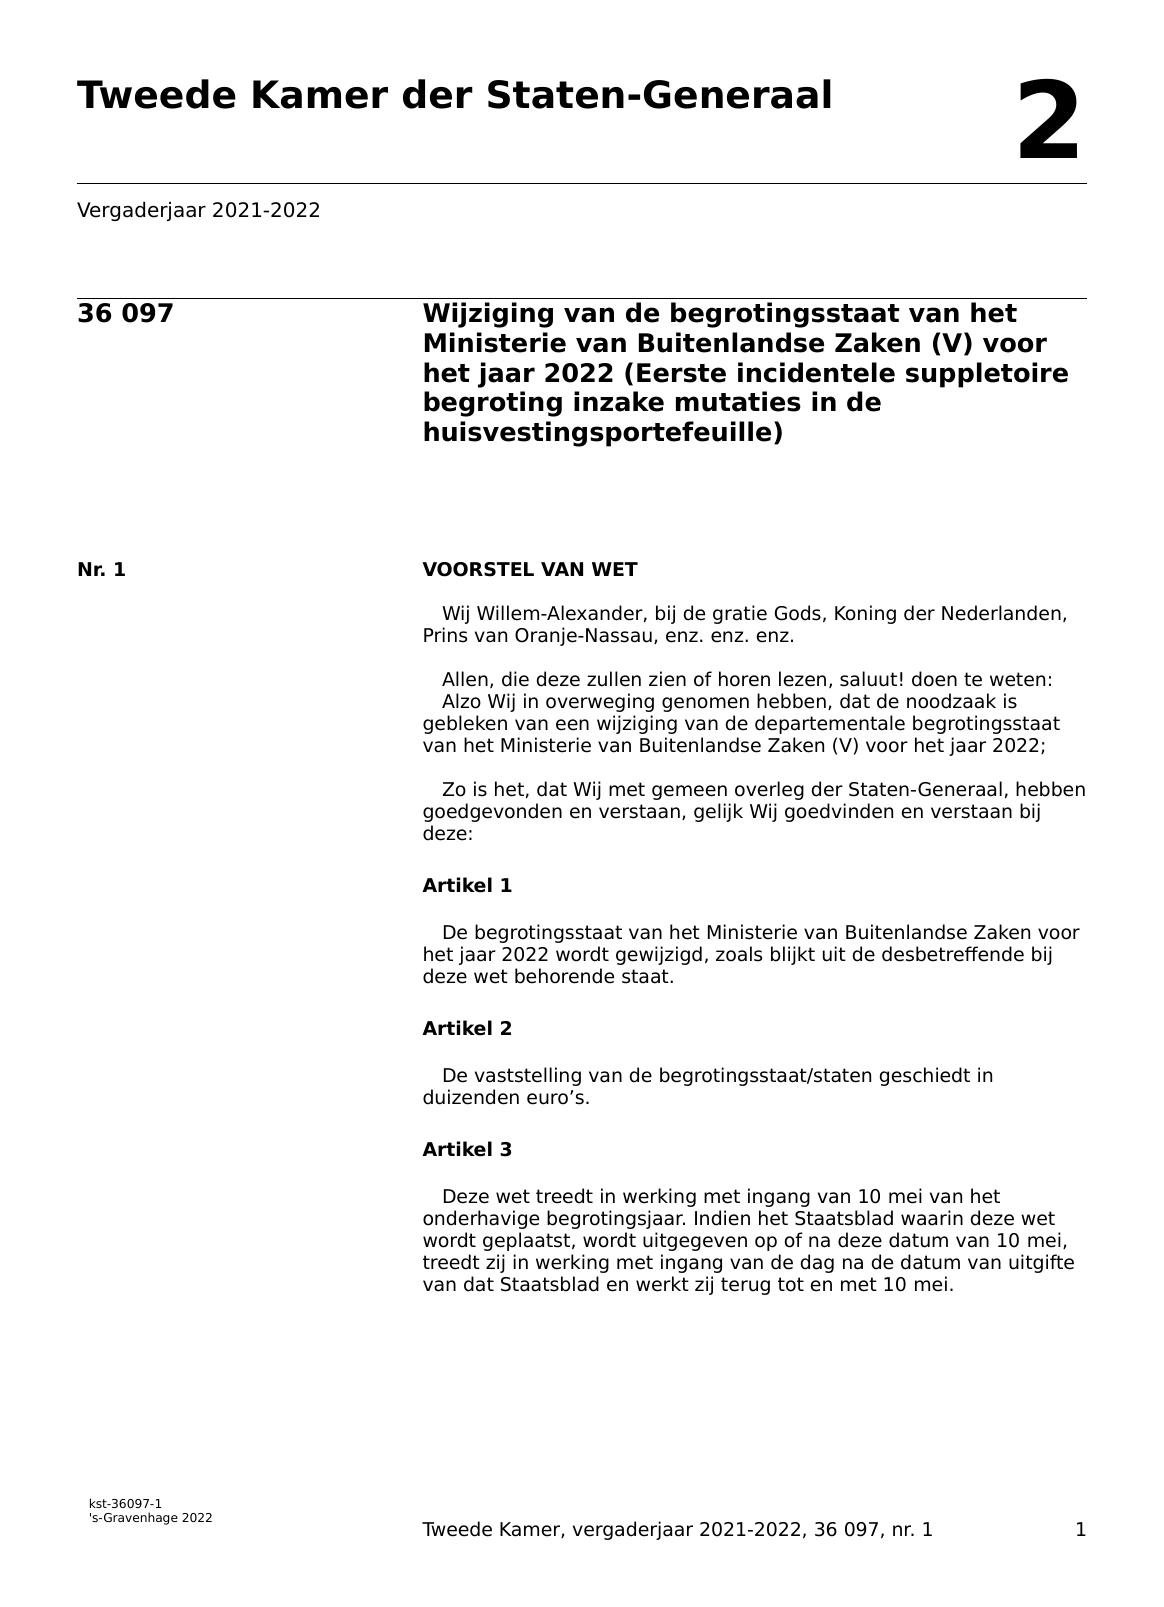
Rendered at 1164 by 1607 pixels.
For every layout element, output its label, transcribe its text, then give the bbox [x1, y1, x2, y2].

subtitle Artikel 3 [422, 1139, 1087, 1161]
subtitle Artikel 2 [422, 1018, 1087, 1040]
text kst-36097-1 [88, 1497, 323, 1511]
text 's-Gravenhage 2022 [88, 1511, 323, 1525]
text Alzo Wij in overweging genomen hebben, dat de noodzaak is gebleken van een wijziging van de departementale begrotingsstaat van het Ministerie van Buitenlandse Zaken (V) voor het jaar 2022; [422, 691, 1087, 757]
table_header Tweede Kamer der Staten-Generaal [77, 59, 886, 183]
subtitle 36 097 Wijziging van de begrotingsstaat van het Ministerie van Buitenlandse Zaken (V) voor het jaar 2022 (Eerste incidentele suppletoire begroting inzake mutaties in de huisvestingsportefeuille) [77, 299, 1087, 447]
table_header 2 [886, 59, 1087, 183]
text Wij Willem-Alexander, bij de gratie Gods, Koning der Nederlanden, Prins van Oranje-Nassau, enz. enz. enz. [422, 603, 1087, 647]
text Allen, die deze zullen zien of horen lezen, saluut! doen te weten: [422, 669, 1087, 691]
table_cell Vergaderjaar 2021-2022 [77, 184, 1087, 298]
text De begrotingsstaat van het Ministerie van Buitenlandse Zaken voor het jaar 2022 wordt gewijzigd, zoals blijkt uit de desbetreffende bij deze wet behorende staat. [422, 922, 1087, 988]
text De vaststelling van de begrotingsstaat/staten geschiedt in duizenden euro’s. [422, 1065, 1087, 1109]
subtitle Nr. 1 VOORSTEL VAN WET [77, 558, 1087, 580]
subtitle Artikel 1 [422, 875, 1087, 897]
text Zo is het, dat Wij met gemeen overleg der Staten-Generaal, hebben goedgevonden en verstaan, gelijk Wij goedvinden en verstaan bij deze: [422, 779, 1087, 845]
text Deze wet treedt in werking met ingang van 10 mei van het onderhavige begrotingsjaar. Indien het Staatsblad waarin deze wet wordt geplaatst, wordt uitgegeven op of na deze datum van 10 mei, treedt zij in werking met ingang van de dag na de datum van uitgifte van dat Staatsblad en werkt zij terug tot en met 10 mei. [422, 1186, 1087, 1296]
